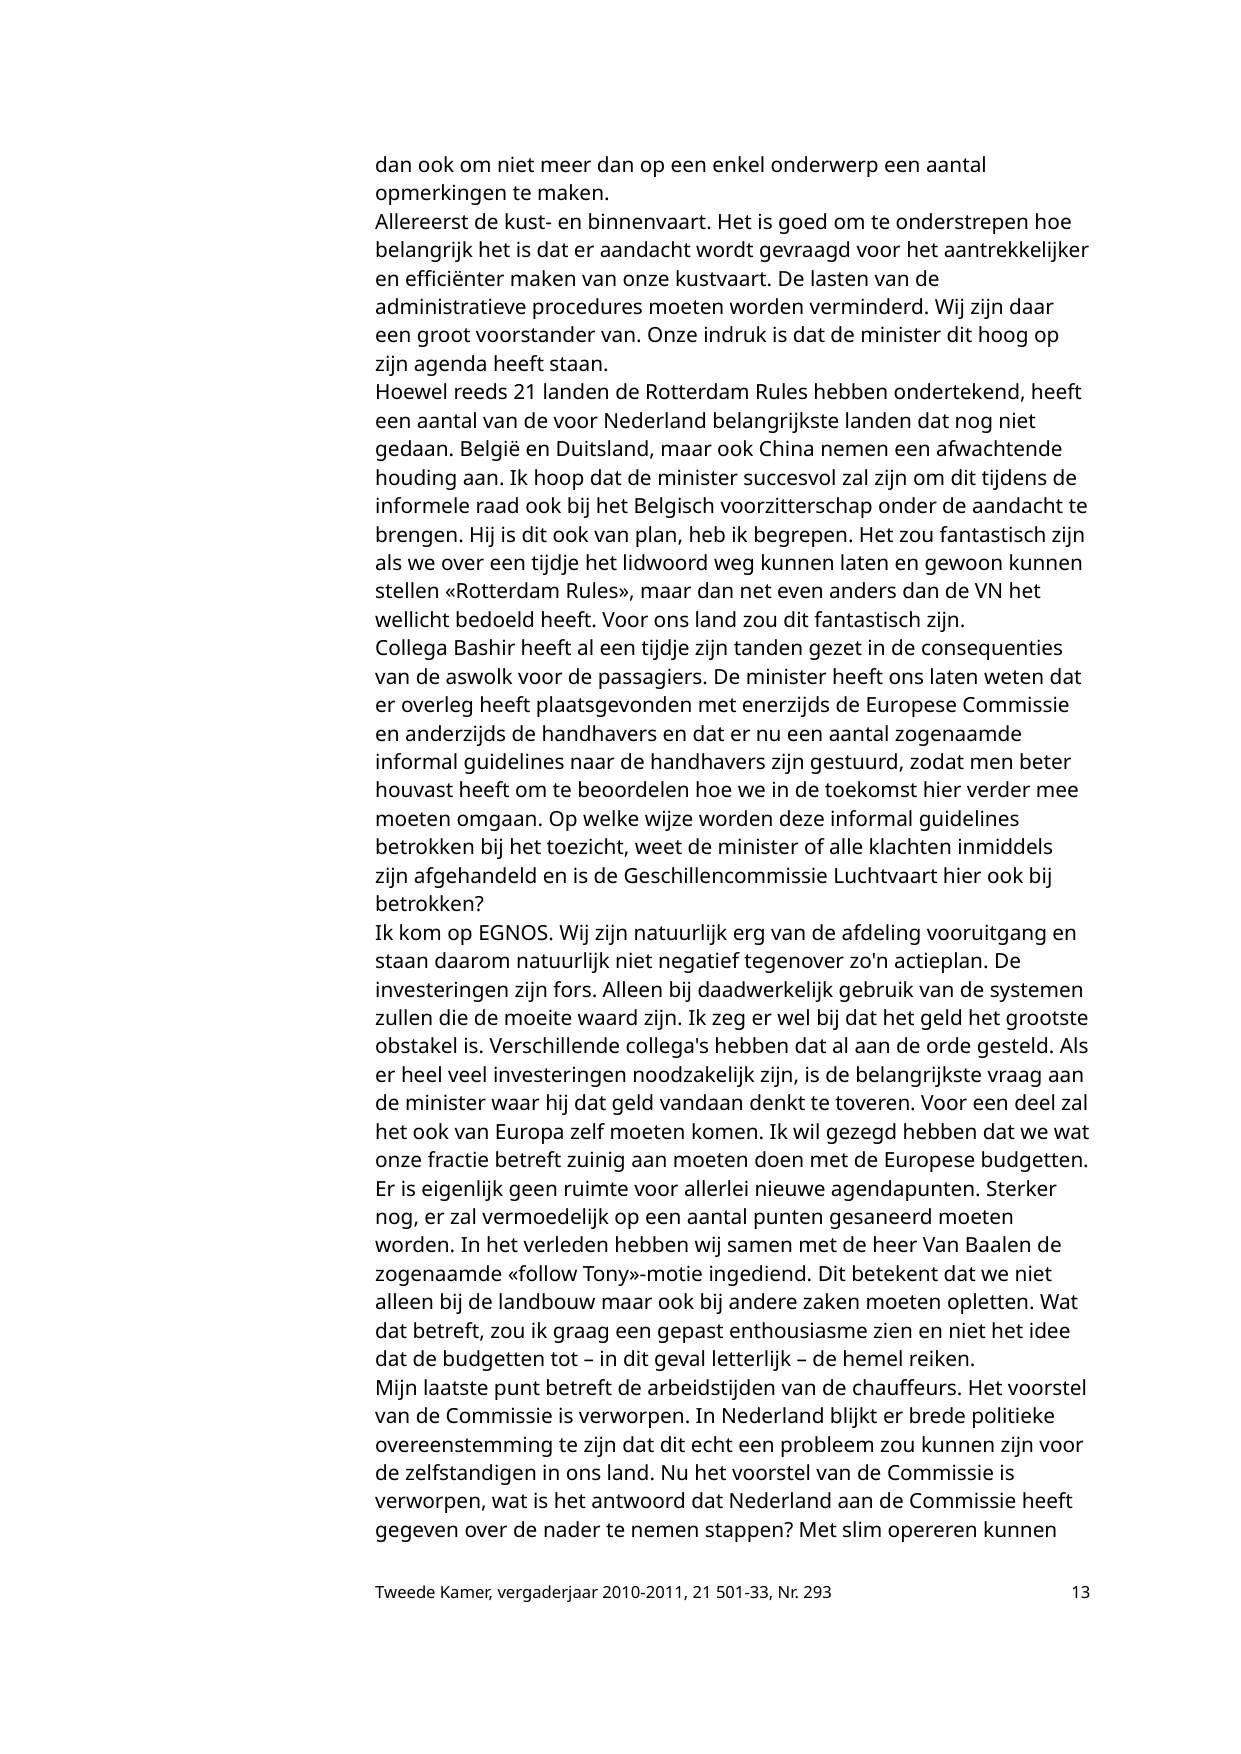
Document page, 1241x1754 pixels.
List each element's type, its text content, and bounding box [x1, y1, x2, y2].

text Ik kom op EGNOS. Wij zijn natuurlijk erg van de afdeling vooruitgang en staan daarom natuurlijk niet negatief tegenover zo'n actieplan. De investeringen zijn fors. Alleen bij daadwerkelijk gebruik van de systemen zullen die de moeite waard zijn. Ik zeg er wel bij dat het geld het grootste obstakel is. Verschillende collega's hebben dat al aan de orde gesteld. Als er heel veel investeringen noodzakelijk zijn, is de belangrijkste vraag aan de minister waar hij dat geld vandaan denkt te toveren. Voor een deel zal het ook van Europa zelf moeten komen. Ik wil gezegd hebben dat we wat onze fractie betreft zuinig aan moeten doen met de Europese budgetten. Er is eigenlijk geen ruimte voor allerlei nieuwe agendapunten. Sterker nog, er zal vermoedelijk op een aantal punten gesaneerd moeten worden. In het verleden hebben wij samen met de heer Van Baalen de zogenaamde «follow Tony»-motie ingediend. Dit betekent dat we niet alleen bij de landbouw maar ook bij andere zaken moeten opletten. Wat dat betreft, zou ik graag een gepast enthousiasme zien en niet het idee dat de budgetten tot – in dit geval letterlijk – de hemel reiken. [375, 918, 1090, 1373]
text Collega Bashir heeft al een tijdje zijn tanden gezet in de consequenties van de aswolk voor de passagiers. De minister heeft ons laten weten dat er overleg heeft plaatsgevonden met enerzijds de Europese Commissie en anderzijds de handhavers en dat er nu een aantal zogenaamde informal guidelines naar de handhavers zijn gestuurd, zodat men beter houvast heeft om te beoordelen hoe we in de toekomst hier verder mee moeten omgaan. Op welke wijze worden deze informal guidelines betrokken bij het toezicht, weet de minister of alle klachten inmiddels zijn afgehandeld en is de Geschillencommissie Luchtvaart hier ook bij betrokken? [375, 633, 1090, 918]
text Mijn laatste punt betreft de arbeidstijden van de chauffeurs. Het voorstel van de Commissie is verworpen. In Nederland blijkt er brede politieke overeenstemming te zijn dat dit echt een probleem zou kunnen zijn voor de zelfstandigen in ons land. Nu het voorstel van de Commissie is verworpen, wat is het antwoord dat Nederland aan de Commissie heeft gegeven over de nader te nemen stappen? Met slim opereren kunnen [375, 1373, 1090, 1543]
text Allereerst de kust- en binnenvaart. Het is goed om te onderstrepen hoe belangrijk het is dat er aandacht wordt gevraagd voor het aantrekkelijker en efficiënter maken van onze kustvaart. De lasten van de administratieve procedures moeten worden verminderd. Wij zijn daar een groot voorstander van. Onze indruk is dat de minister dit hoog op zijn agenda heeft staan. [375, 207, 1090, 377]
text dan ook om niet meer dan op een enkel onderwerp een aantal opmerkingen te maken. [375, 150, 1090, 207]
text Hoewel reeds 21 landen de Rotterdam Rules hebben ondertekend, heeft een aantal van de voor Nederland belangrijkste landen dat nog niet gedaan. België en Duitsland, maar ook China nemen een afwachtende houding aan. Ik hoop dat de minister succesvol zal zijn om dit tijdens de informele raad ook bij het Belgisch voorzitterschap onder de aandacht te brengen. Hij is dit ook van plan, heb ik begrepen. Het zou fantastisch zijn als we over een tijdje het lidwoord weg kunnen laten en gewoon kunnen stellen «Rotterdam Rules», maar dan net even anders dan de VN het wellicht bedoeld heeft. Voor ons land zou dit fantastisch zijn. [375, 377, 1090, 633]
